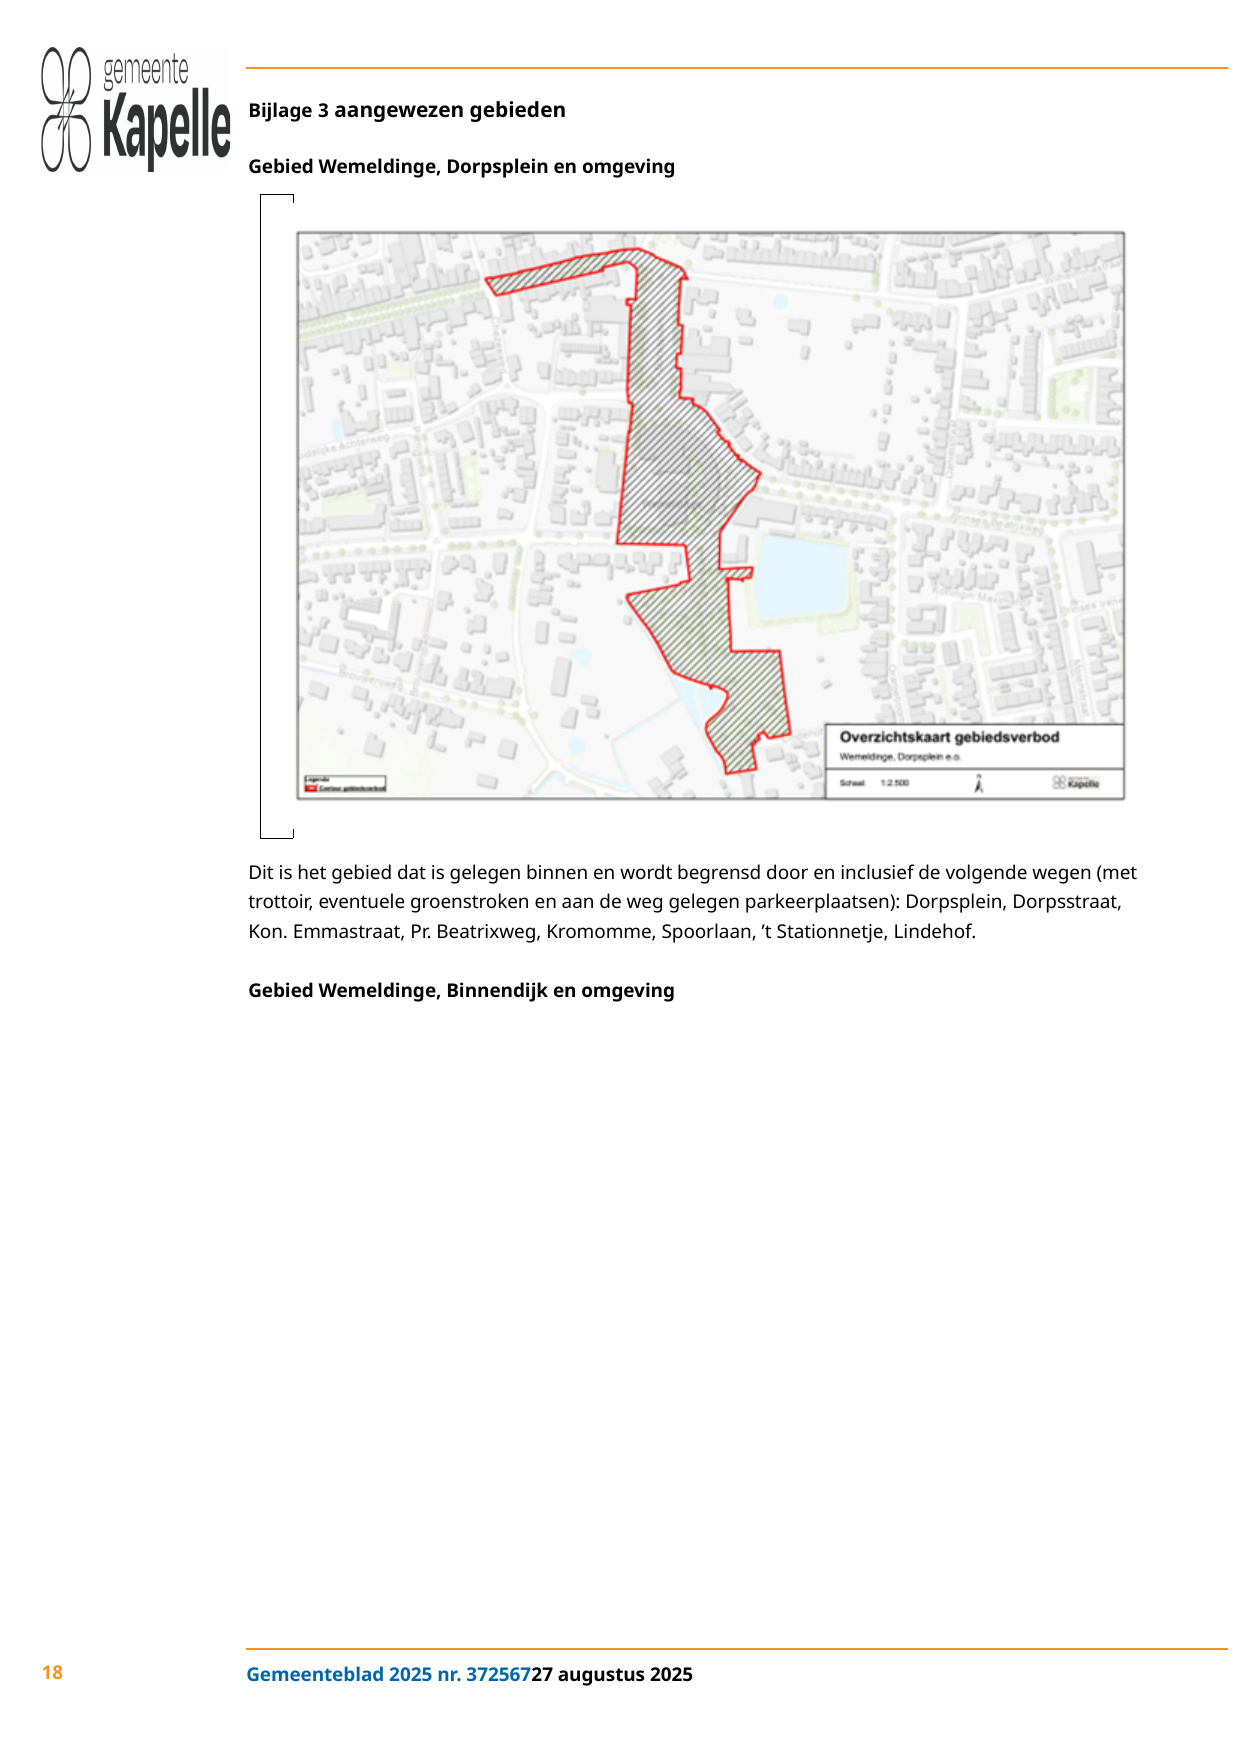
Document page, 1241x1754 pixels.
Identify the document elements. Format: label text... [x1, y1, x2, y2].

text Dit is het gebied dat is gelegen binnen en wordt begrensd door en inclusief de volgende wegen (met trottoir, eventuele groenstroken en aan de weg gelegen parkeerplaatsen): Dorpsplein, Dorpsstraat, Kon. Emmastraat, Pr. Beatrixweg, Kromomme, Spoorlaan, ’t Stationnetje, Lindehof. [248, 859, 1152, 944]
text Gebied Wemeldinge, Dorpsplein en omgeving [248, 153, 1152, 179]
text Gebied Wemeldinge, Binnendijk en omgeving [248, 977, 1152, 1003]
picture [41, 47, 231, 172]
picture [268, 203, 1155, 829]
text Bijlage 3 aangewezen gebieden [248, 95, 1152, 123]
